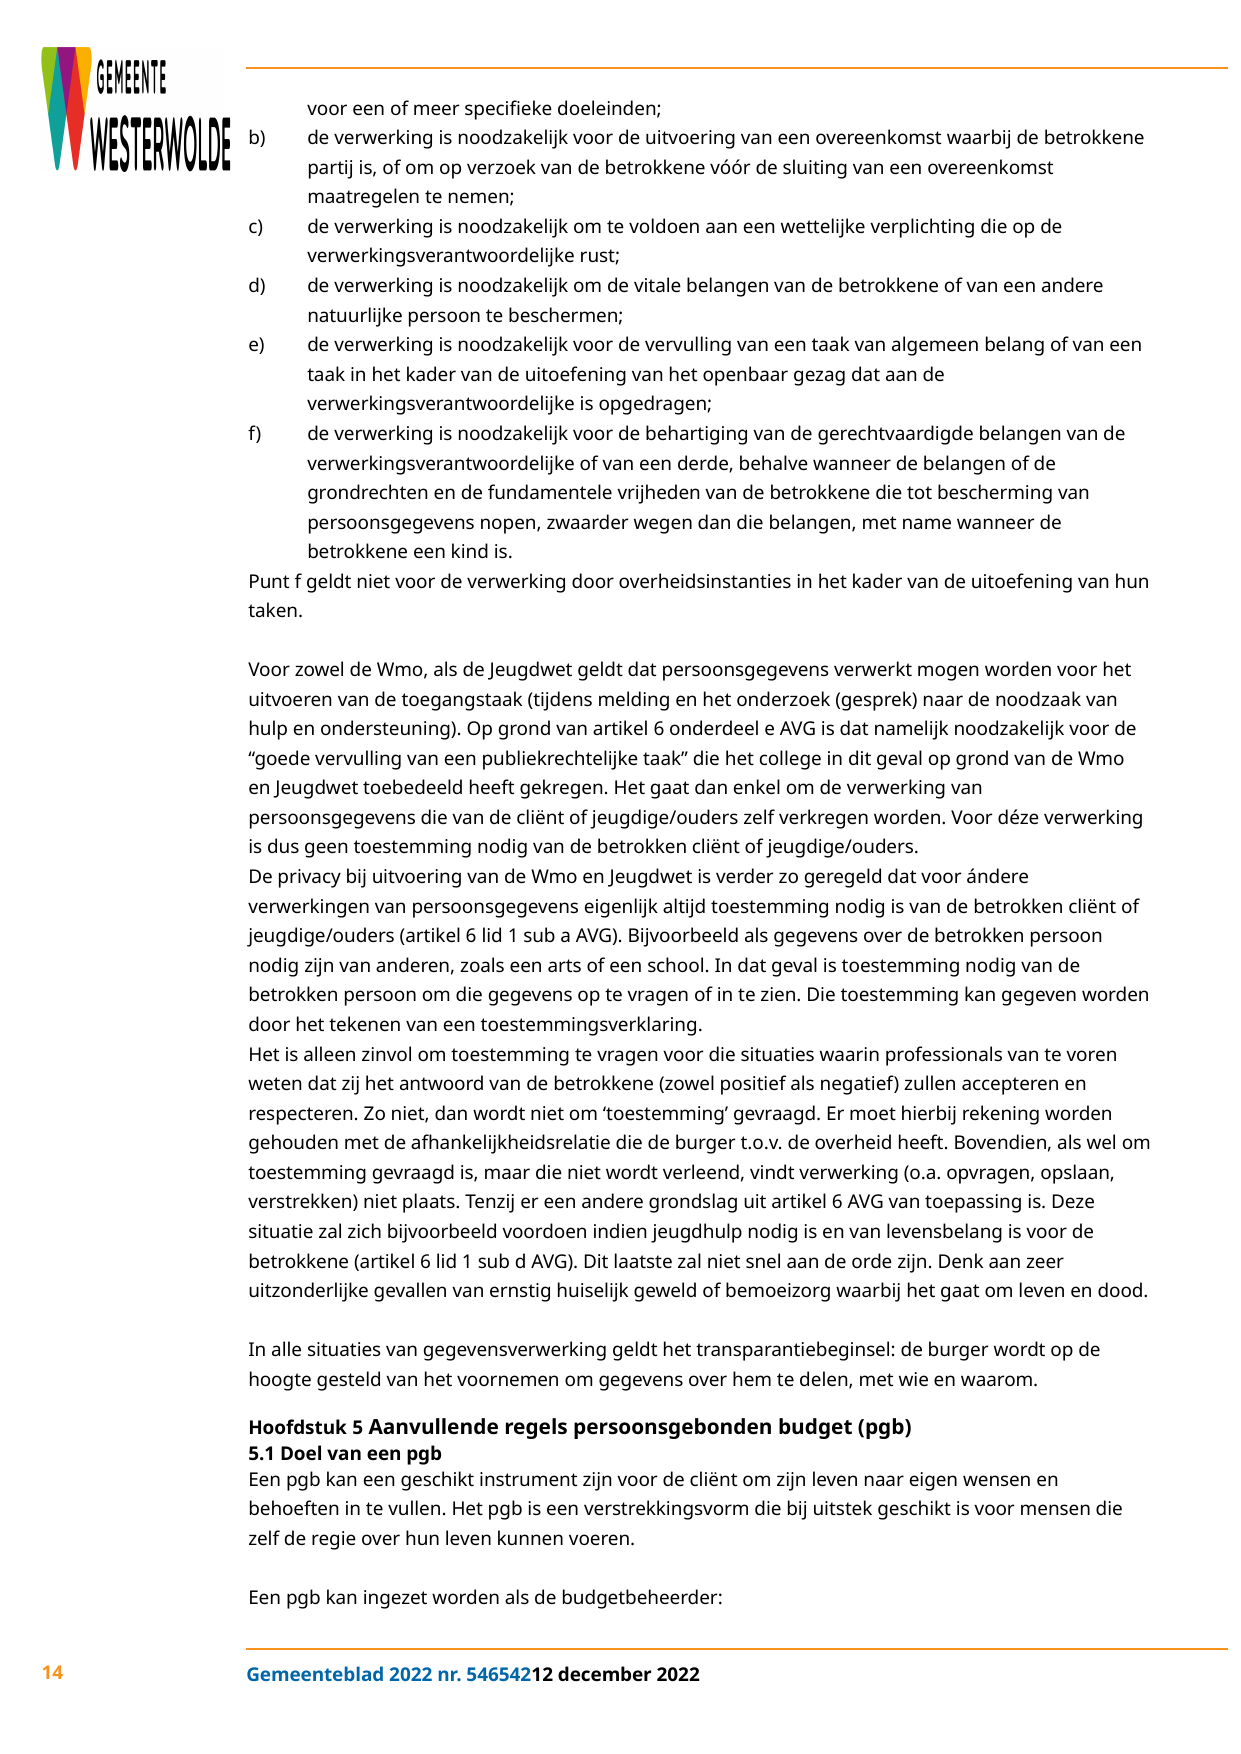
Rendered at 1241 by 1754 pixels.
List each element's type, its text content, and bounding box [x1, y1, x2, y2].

table_cell voor een of meer specifieke doeleinden; de verwerking is noodzakelijk voor de uitvoering van een overeenkomst waarbij de betrokkene partij is, of om op verzoek van de betrokkene vóór de sluiting van een overeenkomst maatregelen te nemen; de verwerking is noodzakelijk om te voldoen aan een wettelijke verplichting die op de verwerkingsverantwoordelijke rust; de verwerking is noodzakelijk om de vitale belangen van de betrokkene of van een andere natuurlijke persoon te beschermen; de verwerking is noodzakelijk voor de vervulling van een taak van algemeen belang of van een taak in het kader van de uitoefening van het openbaar gezag dat aan de verwerkingsverantwoordelijke is opgedragen; de verwerking is noodzakelijk voor de behartiging van de gerechtvaardigde belangen van de verwerkingsverantwoordelijke of van een derde, behalve wanneer de belangen of de grondrechten en de fundamentele vrijheden van de betrokkene die tot bescherming van persoonsgegevens nopen, zwaarder wegen dan die belangen, met name wanneer de betrokkene een kind is. Punt f geldt niet voor de verwerking door overheidsinstanties in het kader van de uitoefening van hun taken. [248, 95, 1152, 623]
text Hoofdstuk 5 Aanvullende regels persoonsgebonden budget (pgb) [248, 1412, 1152, 1440]
text Een pgb kan een geschikt instrument zijn voor de cliënt om zijn leven naar eigen wensen en behoeften in te vullen. Het pgb is een verstrekkingsvorm die bij uitstek geschikt is voor mensen die zelf de regie over hun leven kunnen voeren. [248, 1466, 1152, 1551]
text De privacy bij uitvoering van de Wmo en Jeugdwet is verder zo geregeld dat voor ándere verwerkingen van persoonsgegevens eigenlijk altijd toestemming nodig is van de betrokken cliënt of jeugdige/ouders (artikel 6 lid 1 sub a AVG). Bijvoorbeeld als gegevens over de betrokken persoon nodig zijn van anderen, zoals een arts of een school. In dat geval is toestemming nodig van de betrokken persoon om die gegevens op te vragen of in te zien. Die toestemming kan gegeven worden door het tekenen van een toestemmingsverklaring. [248, 863, 1152, 1037]
text In alle situaties van gegevensverwerking geldt het transparantiebeginsel: de burger wordt op de hoogte gesteld van het voornemen om gegevens over hem te delen, met wie en waarom. [248, 1337, 1152, 1392]
text 5.1 Doel van een pgb [248, 1440, 1152, 1466]
text Een pgb kan ingezet worden als de budgetbeheerder: [248, 1584, 1152, 1610]
text Het is alleen zinvol om toestemming te vragen voor die situaties waarin professionals van te voren weten dat zij het antwoord van de betrokkene (zowel positief als negatief) zullen accepteren en respecteren. Zo niet, dan wordt niet om ‘toestemming’ gevraagd. Er moet hierbij rekening worden gehouden met de afhankelijkheidsrelatie die de burger t.o.v. de overheid heeft. Bovendien, als wel om toestemming gevraagd is, maar die niet wordt verleend, vindt verwerking (o.a. opvragen, opslaan, verstrekken) niet plaats. Tenzij er een andere grondslag uit artikel 6 AVG van toepassing is. Deze situatie zal zich bijvoorbeeld voordoen indien jeugdhulp nodig is en van levensbelang is voor de betrokkene (artikel 6 lid 1 sub d AVG). Dit laatste zal niet snel aan de orde zijn. Denk aan zeer uitzonderlijke gevallen van ernstig huiselijk geweld of bemoeizorg waarbij het gaat om leven en dood. [248, 1041, 1152, 1303]
picture [41, 47, 231, 172]
text Voor zowel de Wmo, als de Jeugdwet geldt dat persoonsgegevens verwerkt mogen worden voor het uitvoeren van de toegangstaak (tijdens melding en het onderzoek (gesprek) naar de noodzaak van hulp en ondersteuning). Op grond van artikel 6 onderdeel e AVG is dat namelijk noodzakelijk voor de “goede vervulling van een publiekrechtelijke taak” die het college in dit geval op grond van de Wmo en Jeugdwet toebedeeld heeft gekregen. Het gaat dan enkel om de verwerking van persoonsgegevens die van de cliënt of jeugdige/ouders zelf verkregen worden. Voor déze verwerking is dus geen toestemming nodig van de betrokken cliënt of jeugdige/ouders. [248, 656, 1152, 859]
